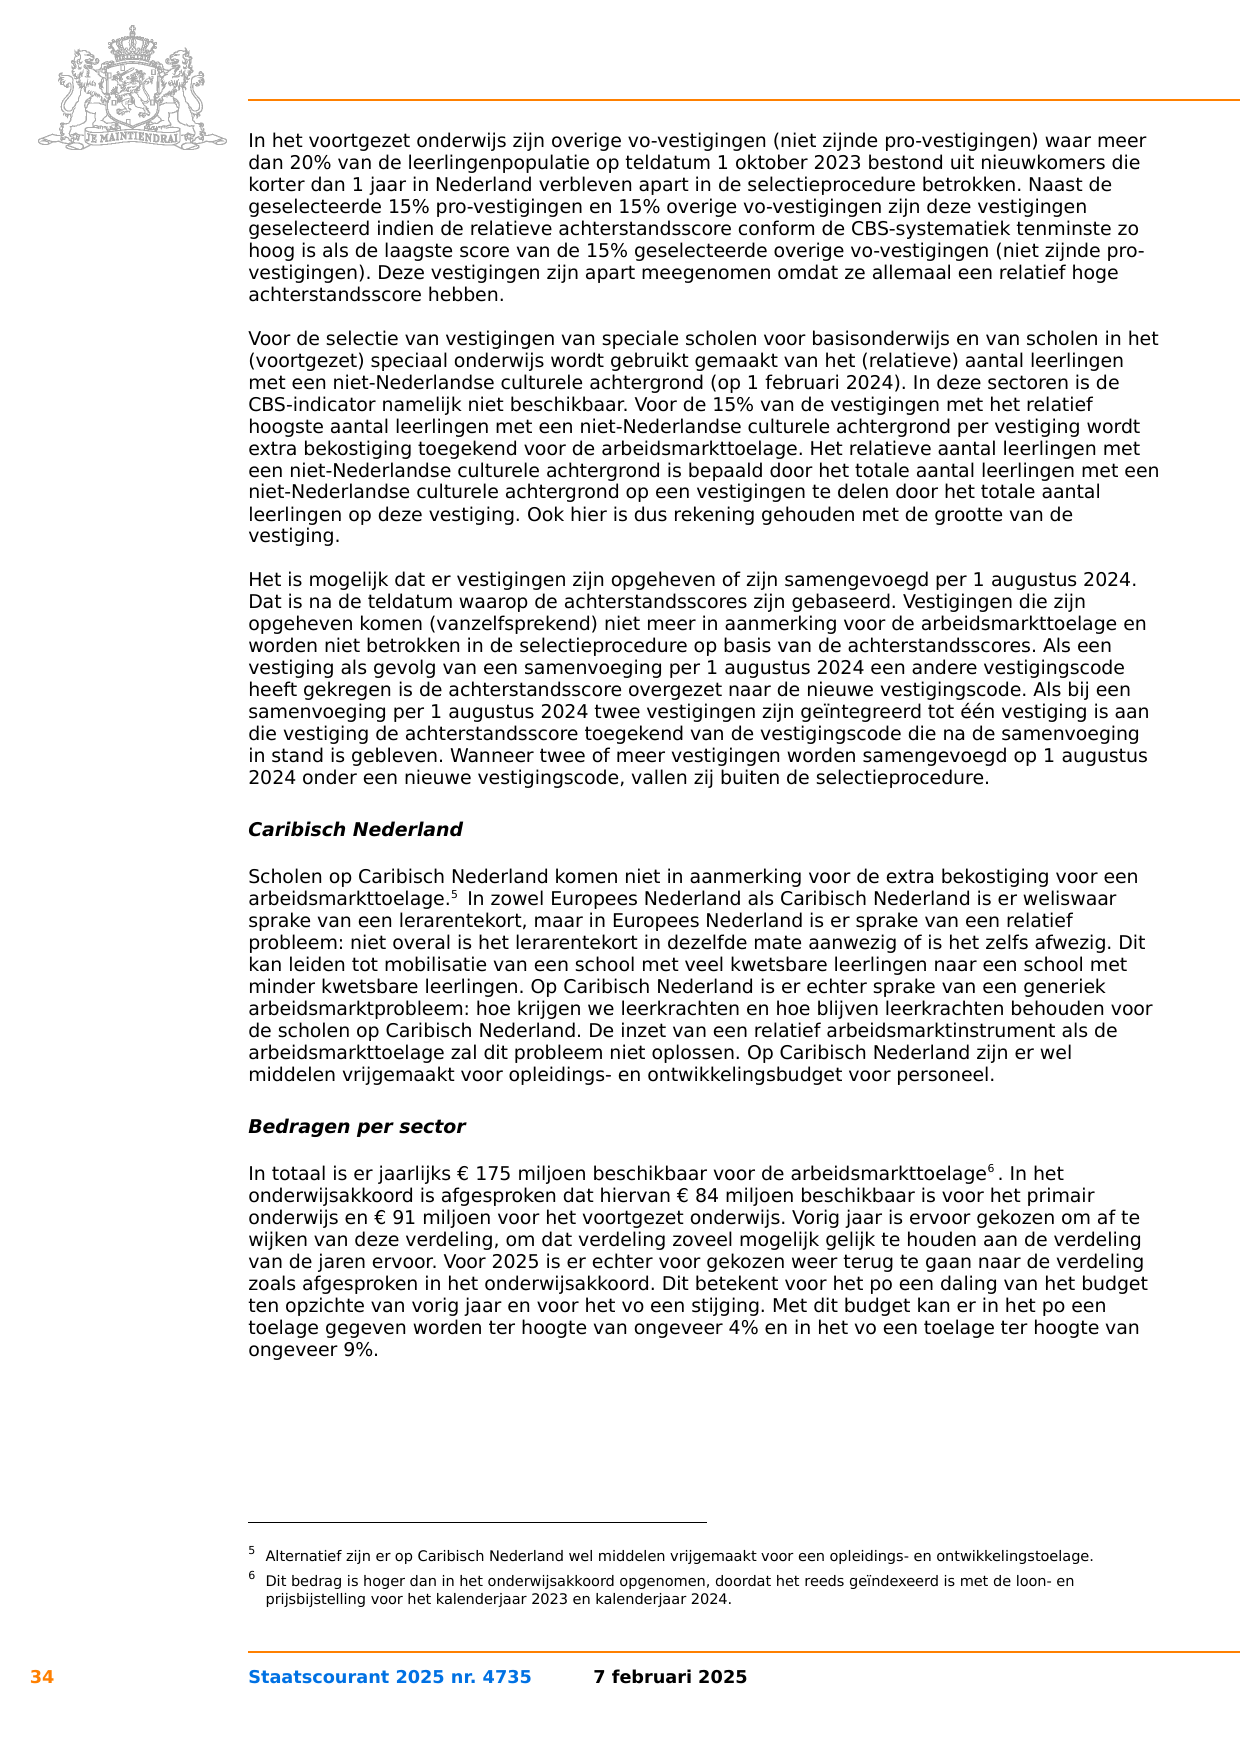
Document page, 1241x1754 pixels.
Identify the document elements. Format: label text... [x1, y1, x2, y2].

subtitle Caribisch Nederland [248, 819, 1163, 841]
picture [38, 25, 227, 150]
text Het is mogelijk dat er vestigingen zijn opgeheven of zijn samengevoegd per 1 augustus 2024. Dat is na de teldatum waarop de achterstandsscores zijn gebaseerd. Vestigingen die zijn opgeheven komen (vanzelfsprekend) niet meer in aanmerking voor de arbeidsmarkttoelage en worden niet betrokken in de selectieprocedure op basis van de achterstandsscores. Als een vestiging als gevolg van een samenvoeging per 1 augustus 2024 een andere vestigingscode heeft gekregen is de achterstandsscore overgezet naar de nieuwe vestigingscode. Als bij een samenvoeging per 1 augustus 2024 twee vestigingen zijn geïntegreerd tot één vestiging is aan die vestiging de achterstandsscore toegekend van de vestigingscode die na de samenvoeging in stand is gebleven. Wanneer twee of meer vestigingen worden samengevoegd op 1 augustus 2024 onder een nieuwe vestigingscode, vallen zij buiten de selectieprocedure. [248, 569, 1163, 789]
text Dit bedrag is hoger dan in het onderwijsakkoord opgenomen, doordat het reeds geïndexeerd is met de loon- en prijsbijstelling voor het kalenderjaar 2023 en kalenderjaar 2024. [248, 1569, 1163, 1608]
text Scholen op Caribisch Nederland komen niet in aanmerking voor de extra bekostiging voor een arbeidsmarkttoelage. In zowel Europees Nederland als Caribisch Nederland is er weliswaar sprake van een lerarentekort, maar in Europees Nederland is er sprake van een relatief probleem: niet overal is het lerarentekort in dezelfde mate aanwezig of is het zelfs afwezig. Dit kan leiden tot mobilisatie van een school met veel kwetsbare leerlingen naar een school met minder kwetsbare leerlingen. Op Caribisch Nederland is er echter sprake van een generiek arbeidsmarktprobleem: hoe krijgen we leerkrachten en hoe blijven leerkrachten behouden voor de scholen op Caribisch Nederland. De inzet van een relatief arbeidsmarktinstrument als de arbeidsmarkttoelage zal dit probleem niet oplossen. Op Caribisch Nederland zijn er wel middelen vrijgemaakt voor opleidings- en ontwikkelingsbudget voor personeel. [248, 866, 1163, 1086]
text In totaal is er jaarlijks € 175 miljoen beschikbaar voor de arbeidsmarkttoelage. In het onderwijsakkoord is afgesproken dat hiervan € 84 miljoen beschikbaar is voor het primair onderwijs en € 91 miljoen voor het voortgezet onderwijs. Vorig jaar is ervoor gekozen om af te wijken van deze verdeling, om dat verdeling zoveel mogelijk gelijk te houden aan de verdeling van de jaren ervoor. Voor 2025 is er echter voor gekozen weer terug te gaan naar de verdeling zoals afgesproken in het onderwijsakkoord. Dit betekent voor het po een daling van het budget ten opzichte van vorig jaar en voor het vo een stijging. Met dit budget kan er in het po een toelage gegeven worden ter hoogte van ongeveer 4% en in het vo een toelage ter hoogte van ongeveer 9%. [248, 1163, 1163, 1361]
text Voor de selectie van vestigingen van speciale scholen voor basisonderwijs en van scholen in het (voortgezet) speciaal onderwijs wordt gebruikt gemaakt van het (relatieve) aantal leerlingen met een niet-Nederlandse culturele achtergrond (op 1 februari 2024). In deze sectoren is de CBS-indicator namelijk niet beschikbaar. Voor de 15% van de vestigingen met het relatief hoogste aantal leerlingen met een niet-Nederlandse culturele achtergrond per vestiging wordt extra bekostiging toegekend voor de arbeidsmarkttoelage. Het relatieve aantal leerlingen met een niet-Nederlandse culturele achtergrond is bepaald door het totale aantal leerlingen met een niet-Nederlandse culturele achtergrond op een vestigingen te delen door het totale aantal leerlingen op deze vestiging. Ook hier is dus rekening gehouden met de grootte van de vestiging. [248, 328, 1163, 547]
text Alternatief zijn er op Caribisch Nederland wel middelen vrijgemaakt voor een opleidings- en ontwikkelingstoelage. [248, 1544, 1163, 1566]
subtitle Bedragen per sector [248, 1116, 1163, 1138]
text In het voortgezet onderwijs zijn overige vo-vestigingen (niet zijnde pro-vestigingen) waar meer dan 20% van de leerlingenpopulatie op teldatum 1 oktober 2023 bestond uit nieuwkomers die korter dan 1 jaar in Nederland verbleven apart in de selectieprocedure betrokken. Naast de geselecteerde 15% pro-vestigingen en 15% overige vo-vestigingen zijn deze vestigingen geselecteerd indien de relatieve achterstandsscore conform de CBS-systematiek tenminste zo hoog is als de laagste score van de 15% geselecteerde overige vo-vestigingen (niet zijnde pro-vestigingen). Deze vestigingen zijn apart meegenomen omdat ze allemaal een relatief hoge achterstandsscore hebben. [248, 130, 1163, 306]
